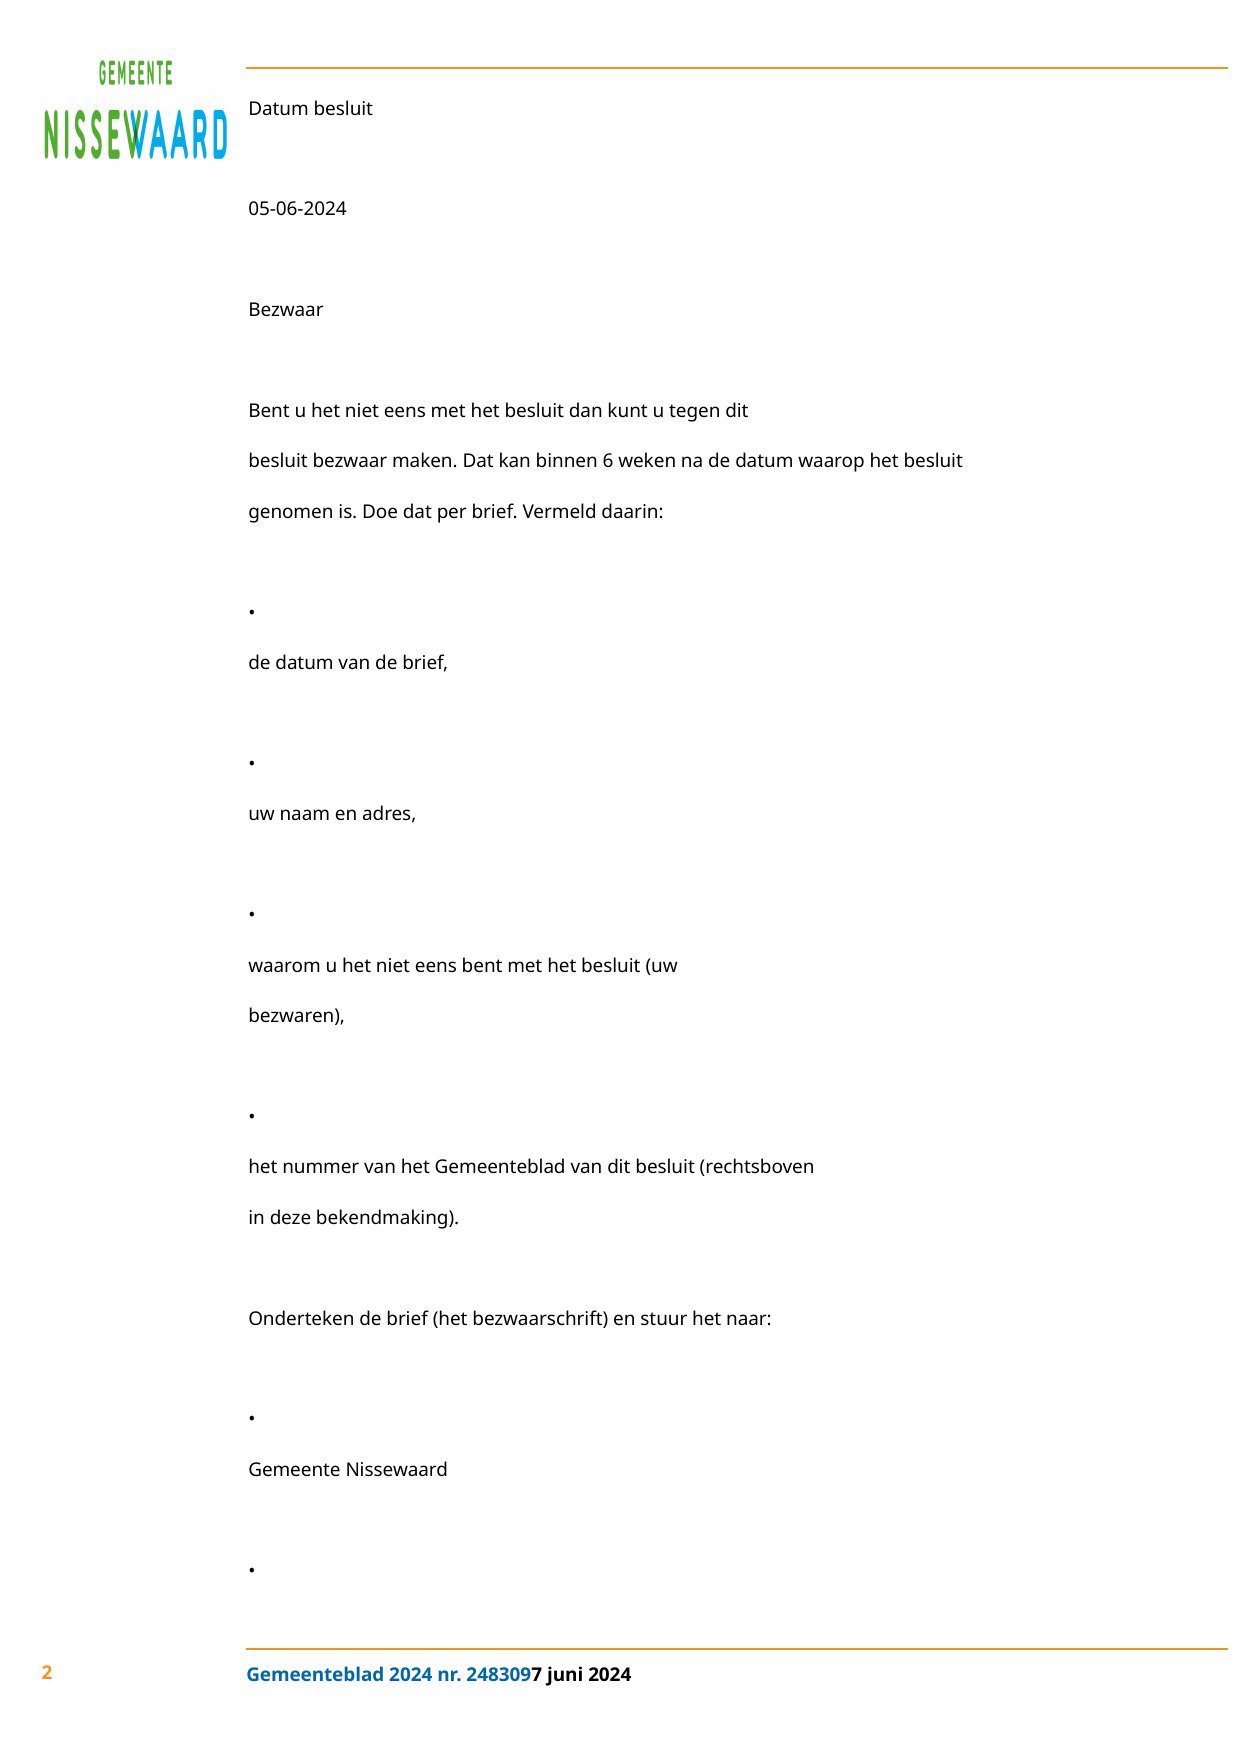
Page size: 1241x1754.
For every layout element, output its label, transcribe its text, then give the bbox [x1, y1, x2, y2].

text Bezwaar [248, 296, 1152, 322]
text • [248, 750, 1152, 776]
text Onderteken de brief (het bezwaarschrift) en stuur het naar: [248, 1305, 1152, 1331]
text genomen is. Doe dat per brief. Vermeld daarin: [248, 498, 1152, 524]
text 05-06-2024 [248, 196, 1152, 221]
text besluit bezwaar maken. Dat kan binnen 6 weken na de datum waarop het besluit [248, 448, 1152, 473]
text • [248, 1557, 1152, 1583]
text • [248, 1406, 1152, 1431]
text in deze bekendmaking). [248, 1204, 1152, 1230]
text het nummer van het Gemeenteblad van dit besluit (rechtsboven [248, 1153, 1152, 1179]
text de datum van de brief, [248, 649, 1152, 675]
text • [248, 901, 1152, 927]
text Gemeente Nissewaard [248, 1456, 1152, 1482]
text bezwaren), [248, 1002, 1152, 1028]
text • [248, 599, 1152, 625]
text uw naam en adres, [248, 801, 1152, 826]
text • [248, 1103, 1152, 1129]
text Datum besluit [248, 95, 1152, 121]
picture [41, 47, 231, 172]
text waarom u het niet eens bent met het besluit (uw [248, 952, 1152, 978]
text Bent u het niet eens met het besluit dan kunt u tegen dit [248, 397, 1152, 423]
